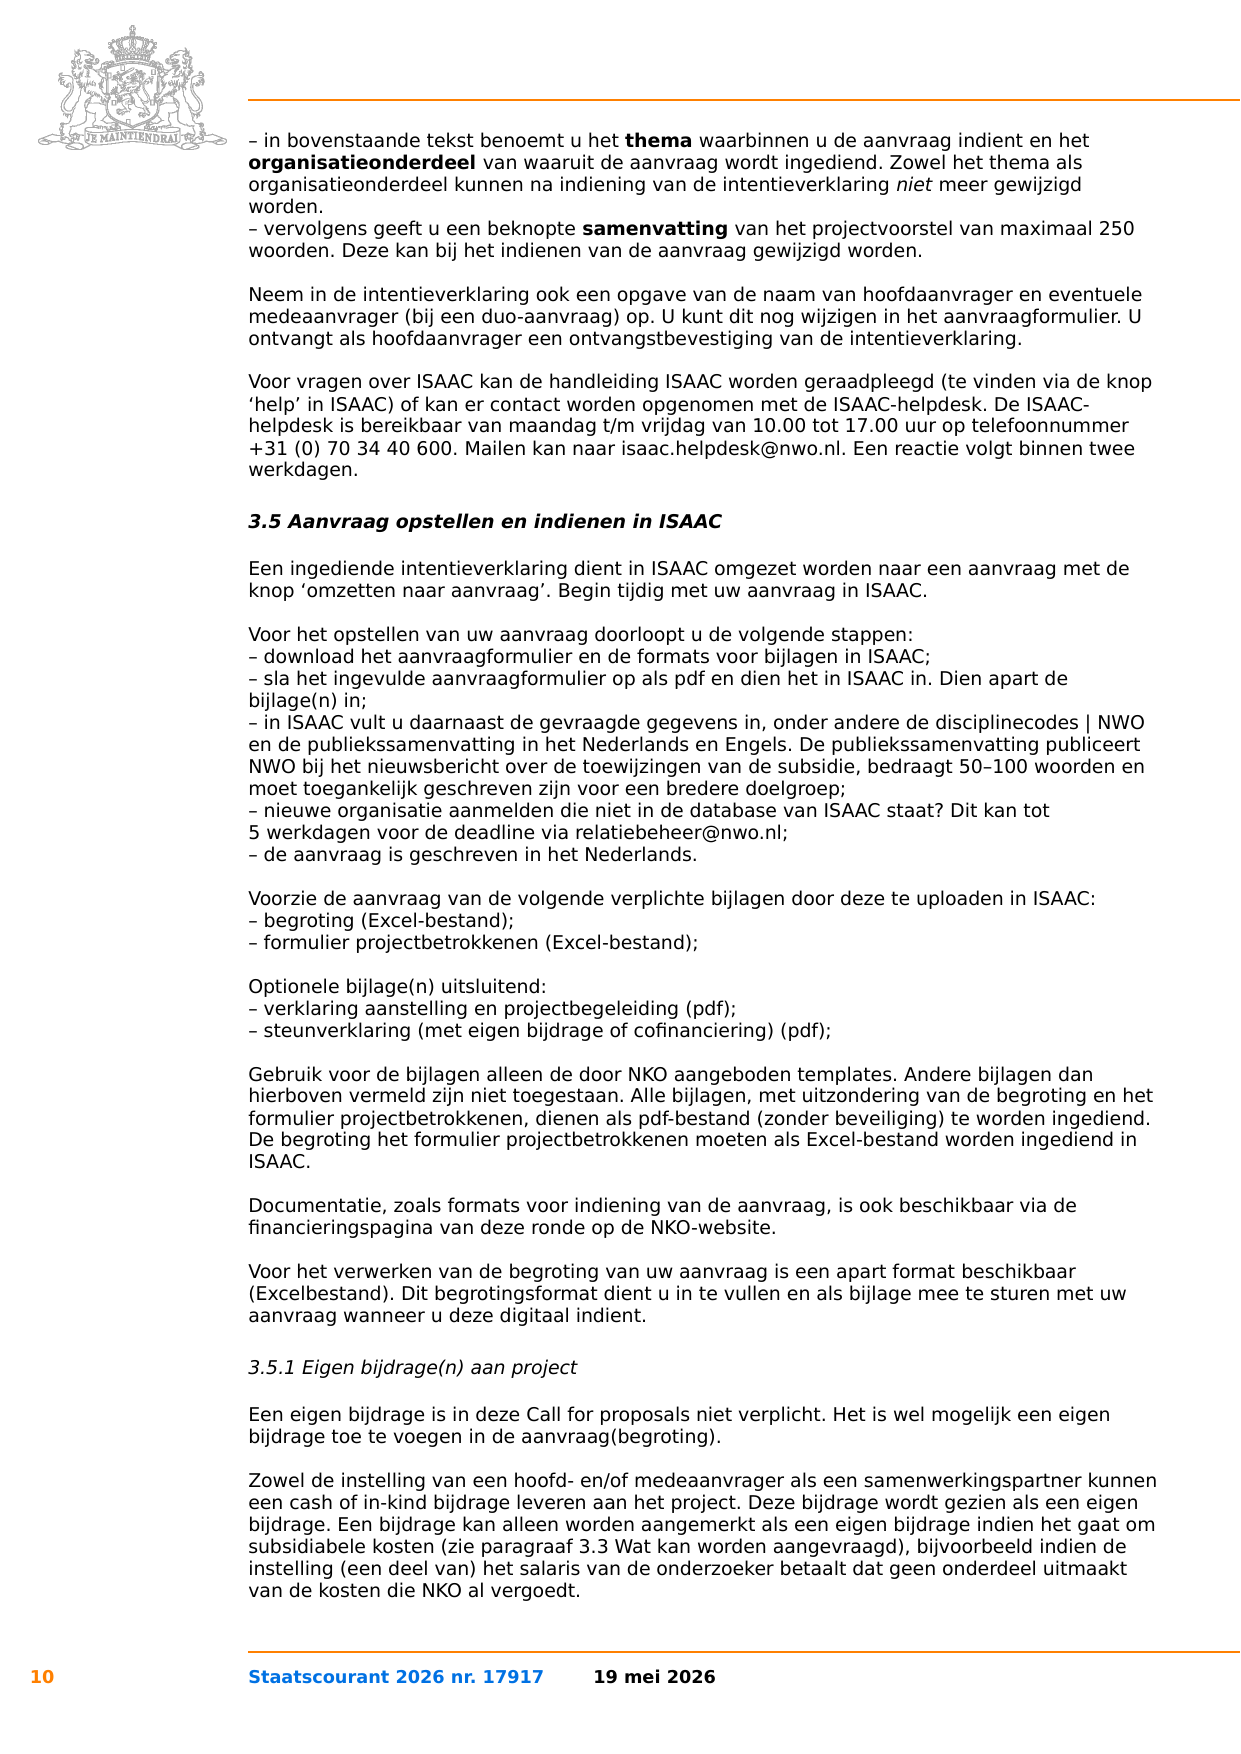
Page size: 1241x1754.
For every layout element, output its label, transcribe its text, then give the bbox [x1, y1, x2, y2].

text Een ingediende intentieverklaring dient in ISAAC omgezet worden naar een aanvraag met de knop ‘omzetten naar aanvraag’. Begin tijdig met uw aanvraag in ISAAC. [248, 558, 1163, 602]
text Neem in de intentieverklaring ook een opgave van de naam van hoofdaanvrager en eventuele medeaanvrager (bij een duo-aanvraag) op. U kunt dit nog wijzigen in het aanvraagformulier. U ontvangt als hoofdaanvrager een ontvangstbevestiging van de intentieverklaring. [248, 284, 1163, 349]
text – sla het ingevulde aanvraagformulier op als pdf en dien het in ISAAC in. Dien apart de bijlage(n) in; [248, 668, 1163, 712]
text Een eigen bijdrage is in deze Call for proposals niet verplicht. Het is wel mogelijk een eigen bijdrage toe te voegen in de aanvraag(begroting). [248, 1404, 1163, 1448]
text – formulier projectbetrokkenen (Excel-bestand); [248, 932, 1163, 954]
text Zowel de instelling van een hoofd- en/of medeaanvrager als een samenwerkingspartner kunnen een cash of in-kind bijdrage leveren aan het project. Deze bijdrage wordt gezien als een eigen bijdrage. Een bijdrage kan alleen worden aangemerkt als een eigen bijdrage indien het gaat om subsidiabele kosten (zie paragraaf 3.3 Wat kan worden aangevraagd), bijvoorbeeld indien de instelling (een deel van) het salaris van de onderzoeker betaalt dat geen onderdeel uitmaakt van de kosten die NKO al vergoedt. [248, 1470, 1163, 1602]
text – steunverklaring (met eigen bijdrage of cofinanciering) (pdf); [248, 1019, 1163, 1042]
text Voor het opstellen van uw aanvraag doorloopt u de volgende stappen: [248, 624, 1163, 646]
text – de aanvraag is geschreven in het Nederlands. [248, 844, 1163, 866]
text Voor vragen over ISAAC kan de handleiding ISAAC worden geraadpleegd (te vinden via de knop ‘help’ in ISAAC) of kan er contact worden opgenomen met de ISAAC-helpdesk. De ISAAC-helpdesk is bereikbaar van maandag t/m vrijdag van 10.00 tot 17.00 uur op telefoonnummer +31 (0) 70 34 40 600. Mailen kan naar isaac.helpdesk@nwo.nl. Een reactie volgt binnen twee werkdagen. [248, 371, 1163, 481]
text Gebruik voor de bijlagen alleen de door NKO aangeboden templates. Andere bijlagen dan hierboven vermeld zijn niet toegestaan. Alle bijlagen, met uitzondering van de begroting en het formulier projectbetrokkenen, dienen als pdf-bestand (zonder beveiliging) te worden ingediend. De begroting het formulier projectbetrokkenen moeten als Excel-bestand worden ingediend in ISAAC. [248, 1063, 1163, 1173]
text – download het aanvraagformulier en de formats voor bijlagen in ISAAC; [248, 646, 1163, 668]
text Voorzie de aanvraag van de volgende verplichte bijlagen door deze te uploaden in ISAAC: [248, 888, 1163, 910]
text Documentatie, zoals formats voor indiening van de aanvraag, is ook beschikbaar via de financieringspagina van deze ronde op de NKO-website. [248, 1195, 1163, 1239]
text – verklaring aanstelling en projectbegeleiding (pdf); [248, 998, 1163, 1019]
subtitle 3.5.1 Eigen bijdrage(n) aan project [248, 1357, 1163, 1379]
subtitle 3.5 Aanvraag opstellen en indienen in ISAAC [248, 511, 1163, 533]
text Voor het verwerken van de begroting van uw aanvraag is een apart format beschikbaar (Excelbestand). Dit begrotingsformat dient u in te vullen en als bijlage mee te sturen met uw aanvraag wanneer u deze digitaal indient. [248, 1261, 1163, 1327]
picture [38, 25, 227, 150]
text Optionele bijlage(n) uitsluitend: [248, 976, 1163, 998]
text – nieuwe organisatie aanmelden die niet in de database van ISAAC staat? Dit kan tot 5 werkdagen voor de deadline via relatiebeheer@nwo.nl; [248, 800, 1163, 844]
text – begroting (Excel-bestand); [248, 910, 1163, 932]
text – in ISAAC vult u daarnaast de gevraagde gegevens in, onder andere de disciplinecodes | NWO en de publiekssamenvatting in het Nederlands en Engels. De publiekssamenvatting publiceert NWO bij het nieuwsbericht over de toewijzingen van de subsidie, bedraagt 50–100 woorden en moet toegankelijk geschreven zijn voor een bredere doelgroep; [248, 712, 1163, 800]
text – vervolgens geeft u een beknopte samenvatting van het projectvoorstel van maximaal 250 woorden. Deze kan bij het indienen van de aanvraag gewijzigd worden. [248, 218, 1163, 262]
text – in bovenstaande tekst benoemt u het thema waarbinnen u de aanvraag indient en het organisatieonderdeel van waaruit de aanvraag wordt ingediend. Zowel het thema als organisatieonderdeel kunnen na indiening van de intentieverklaring niet meer gewijzigd worden. [248, 130, 1163, 218]
